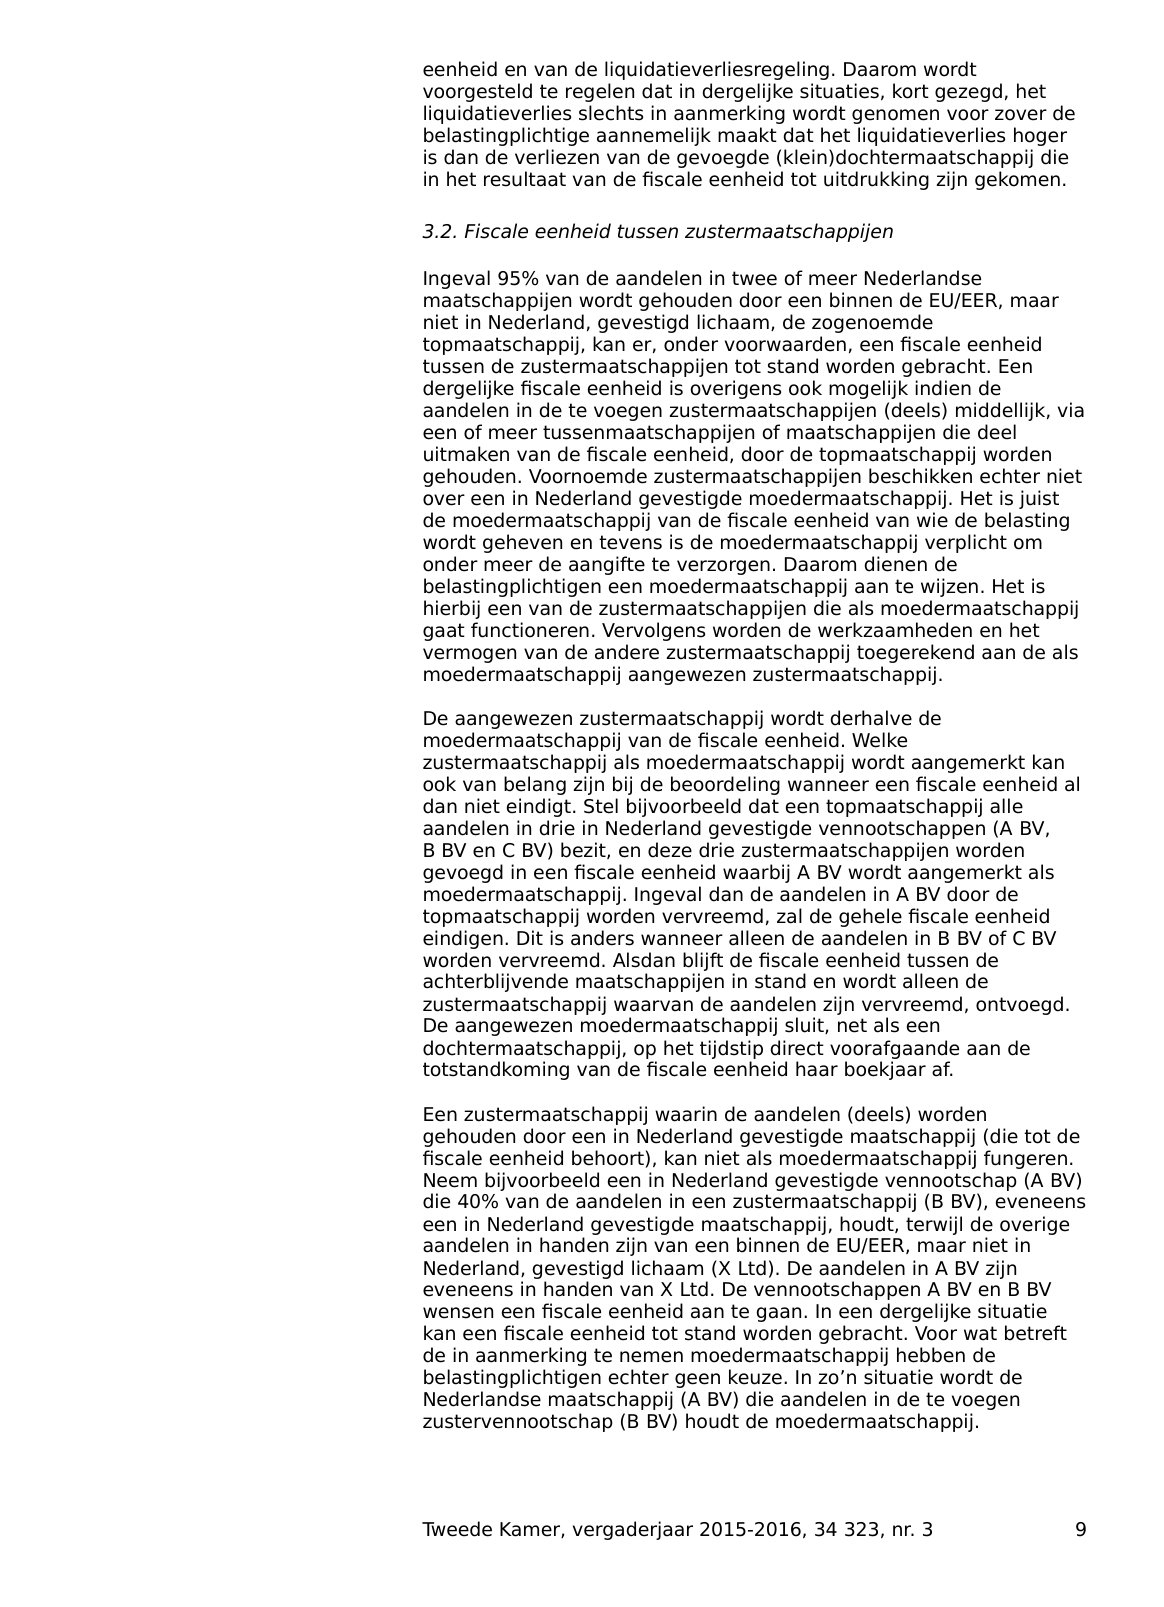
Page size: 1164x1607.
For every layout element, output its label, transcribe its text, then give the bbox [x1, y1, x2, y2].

text Een zustermaatschappij waarin de aandelen (deels) worden gehouden door een in Nederland gevestigde maatschappij (die tot de fiscale eenheid behoort), kan niet als moedermaatschappij fungeren. Neem bijvoorbeeld een in Nederland gevestigde vennootschap (A BV) die 40% van de aandelen in een zustermaatschappij (B BV), eveneens een in Nederland gevestigde maatschappij, houdt, terwijl de overige aandelen in handen zijn van een binnen de EU/EER, maar niet in Nederland, gevestigd lichaam (X Ltd). De aandelen in A BV zijn eveneens in handen van X Ltd. De vennootschappen A BV en B BV wensen een fiscale eenheid aan te gaan. In een dergelijke situatie kan een fiscale eenheid tot stand worden gebracht. Voor wat betreft de in aanmerking te nemen moedermaatschappij hebben de belastingplichtigen echter geen keuze. In zo’n situatie wordt de Nederlandse maatschappij (A BV) die aandelen in de te voegen zustervennootschap (B BV) houdt de moedermaatschappij. [422, 1103, 1087, 1433]
text De aangewezen moedermaatschappij sluit, net als een dochtermaatschappij, op het tijdstip direct voorafgaande aan de totstandkoming van de fiscale eenheid haar boekjaar af. [422, 1015, 1087, 1081]
subtitle 3.2. Fiscale eenheid tussen zustermaatschappijen [422, 221, 1087, 243]
text eenheid en van de liquidatieverliesregeling. Daarom wordt voorgesteld te regelen dat in dergelijke situaties, kort gezegd, het liquidatieverlies slechts in aanmerking wordt genomen voor zover de belastingplichtige aannemelijk maakt dat het liquidatieverlies hoger is dan de verliezen van de gevoegde (klein)dochtermaatschappij die in het resultaat van de fiscale eenheid tot uitdrukking zijn gekomen. [422, 59, 1087, 191]
text Ingeval 95% van de aandelen in twee of meer Nederlandse maatschappijen wordt gehouden door een binnen de EU/EER, maar niet in Nederland, gevestigd lichaam, de zogenoemde topmaatschappij, kan er, onder voorwaarden, een fiscale eenheid tussen de zustermaatschappijen tot stand worden gebracht. Een dergelijke fiscale eenheid is overigens ook mogelijk indien de aandelen in de te voegen zustermaatschappijen (deels) middellijk, via een of meer tussenmaatschappijen of maatschappijen die deel uitmaken van de fiscale eenheid, door de topmaatschappij worden gehouden. Voornoemde zustermaatschappijen beschikken echter niet over een in Nederland gevestigde moedermaatschappij. Het is juist de moedermaatschappij van de fiscale eenheid van wie de belasting wordt geheven en tevens is de moedermaatschappij verplicht om onder meer de aangifte te verzorgen. Daarom dienen de belastingplichtigen een moedermaatschappij aan te wijzen. Het is hierbij een van de zustermaatschappijen die als moedermaatschappij gaat functioneren. Vervolgens worden de werkzaamheden en het vermogen van de andere zustermaatschappij toegerekend aan de als moedermaatschappij aangewezen zustermaatschappij. [422, 268, 1087, 686]
text De aangewezen zustermaatschappij wordt derhalve de moedermaatschappij van de fiscale eenheid. Welke zustermaatschappij als moedermaatschappij wordt aangemerkt kan ook van belang zijn bij de beoordeling wanneer een fiscale eenheid al dan niet eindigt. Stel bijvoorbeeld dat een topmaatschappij alle aandelen in drie in Nederland gevestigde vennootschappen (A BV, B BV en C BV) bezit, en deze drie zustermaatschappijen worden gevoegd in een fiscale eenheid waarbij A BV wordt aangemerkt als moedermaatschappij. Ingeval dan de aandelen in A BV door de topmaatschappij worden vervreemd, zal de gehele fiscale eenheid eindigen. Dit is anders wanneer alleen de aandelen in B BV of C BV worden vervreemd. Alsdan blijft de fiscale eenheid tussen de achterblijvende maatschappijen in stand en wordt alleen de zustermaatschappij waarvan de aandelen zijn vervreemd, ontvoegd. [422, 708, 1087, 1015]
